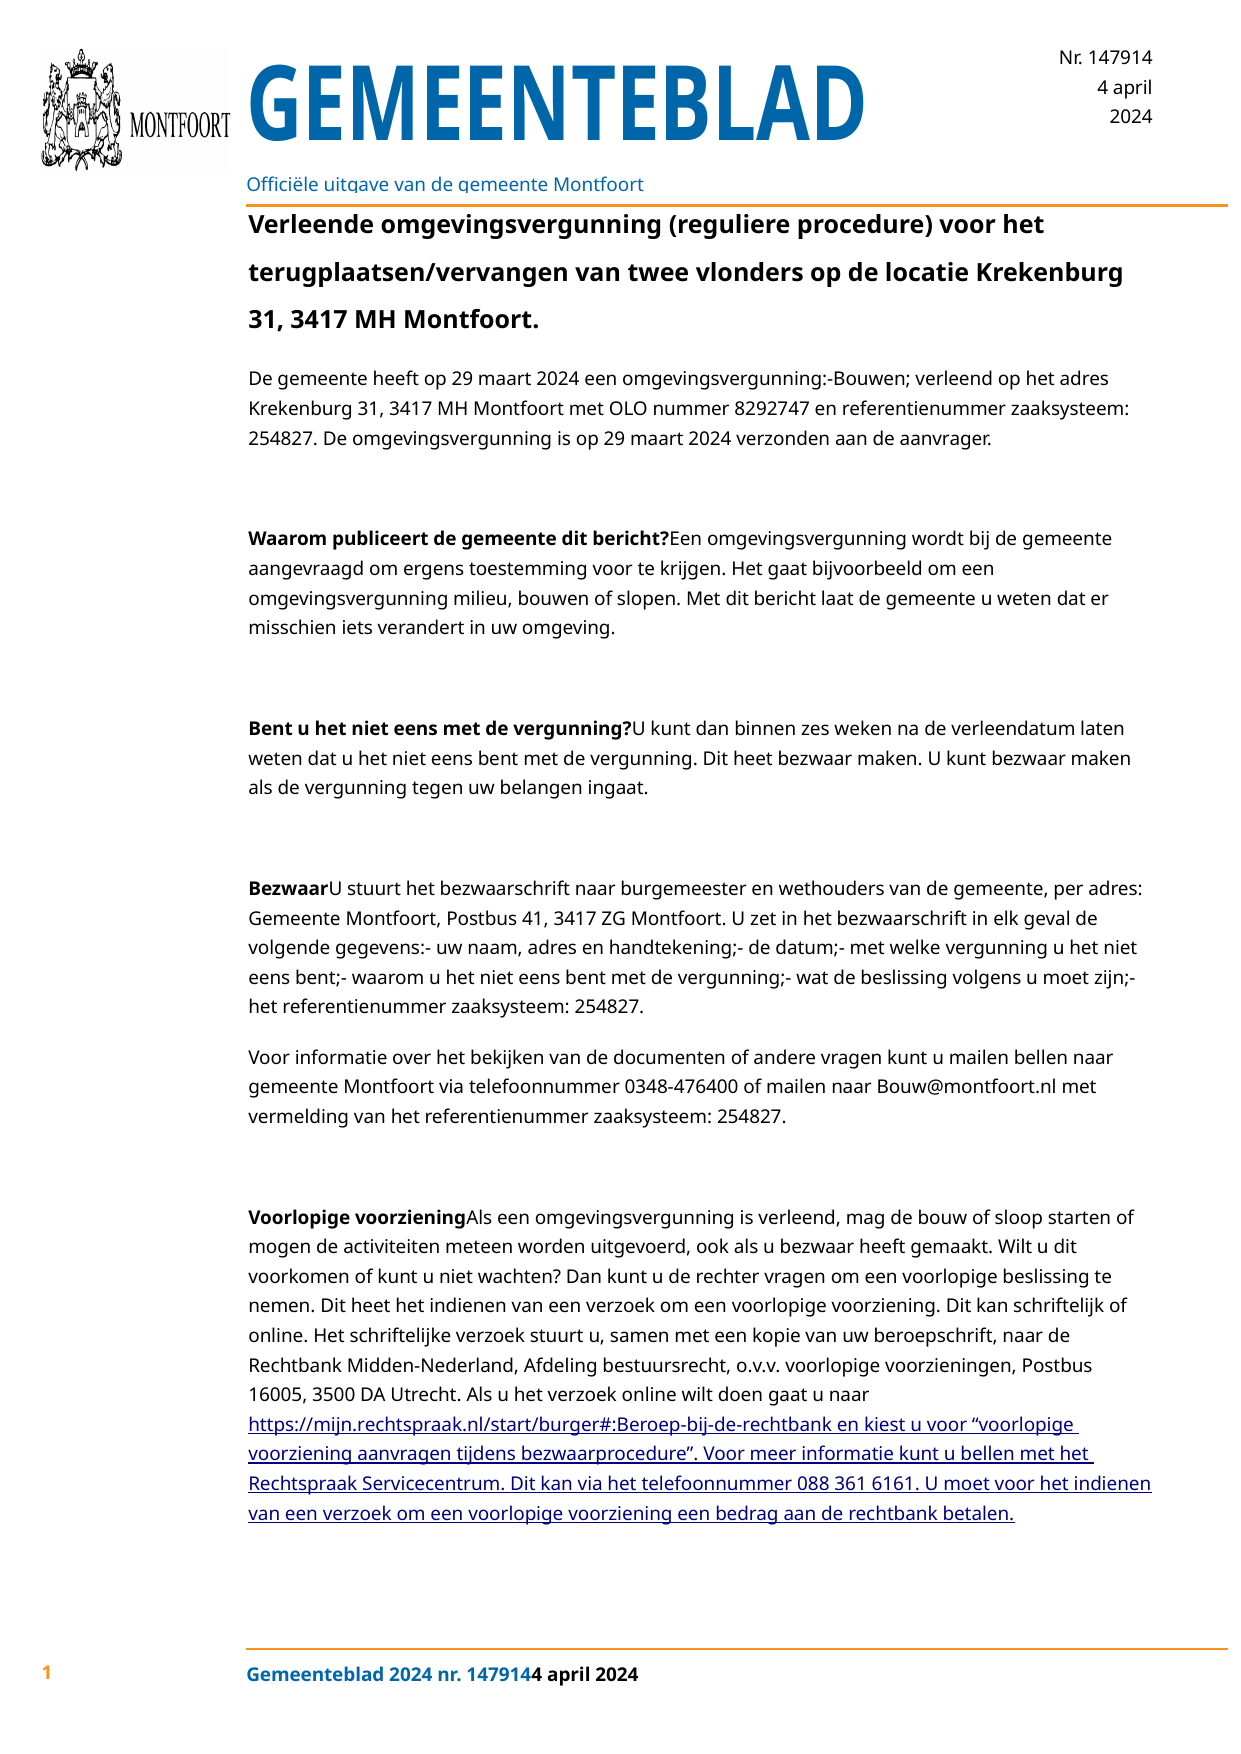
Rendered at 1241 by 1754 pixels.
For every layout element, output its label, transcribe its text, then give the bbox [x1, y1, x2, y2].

text Bent u het niet eens met de vergunning?U kunt dan binnen zes weken na de verleendatum laten weten dat u het niet eens bent met de vergunning. Dit heet bezwaar maken. U kunt bezwaar maken als de vergunning tegen uw belangen ingaat. [248, 715, 1152, 800]
text Verleende omgevingsvergunning (reguliere procedure) voor het terugplaatsen/vervangen van twee vlonders op de locatie Krekenburg 31, 3417 MH Montfoort. [248, 207, 1152, 336]
text van een verzoek om een voorlopige voorziening een bedrag aan de rechtbank betalen. [248, 1493, 1152, 1525]
text Waarom publiceert de gemeente dit bericht?Een omgevingsvergunning wordt bij de gemeente aangevraagd om ergens toestemming voor te krijgen. Het gaat bijvoorbeeld om een omgevingsvergunning milieu, bouwen of slopen. Met dit bericht laat de gemeente u weten dat er misschien iets verandert in uw omgeving. [248, 526, 1152, 640]
text Voor informatie over het bekijken van de documenten of andere vragen kunt u mailen bellen naar gemeente Montfoort via telefoonnummer 0348-476400 of mailen naar Bouw@montfoort.nl met vermelding van het referentienummer zaaksysteem: 254827. [248, 1044, 1152, 1129]
text De gemeente heeft op 29 maart 2024 een omgevingsvergunning:-Bouwen; verleend op het adres Krekenburg 31, 3417 MH Montfoort met OLO nummer 8292747 en referentienummer zaaksysteem: 254827. De omgevingsvergunning is op 29 maart 2024 verzonden aan de aanvrager. [248, 366, 1152, 450]
picture [41, 47, 231, 172]
text Voorlopige voorzieningAls een omgevingsvergunning is verleend, mag de bouw of sloop starten of mogen de activiteiten meteen worden uitgevoerd, ook als u bezwaar heeft gemaakt. Wilt u dit voorkomen of kunt u niet wachten? Dan kunt u de rechter vragen om een voorlopige beslissing te nemen. Dit heet het indienen van een verzoek om een voorlopige voorziening. Dit kan schriftelijk of online. Het schriftelijke verzoek stuurt u, samen met een kopie van uw beroepschrift, naar de Rechtbank Midden-Nederland, Afdeling bestuursrecht, o.v.v. voorlopige voorzieningen, Postbus 16005, 3500 DA Utrecht. Als u het verzoek online wilt doen gaat u naar https://mijn.rechtspraak.nl/start/burger#:Beroep-bij-de-rechtbank en kiest u voor “voorlopige voorziening aanvragen tijdens bezwaarprocedure”. Voor meer informatie kunt u bellen met het Rechtspraak Servicecentrum. Dit kan via het telefoonnummer 088 361 6161. U moet voor het indienen [248, 1204, 1152, 1492]
text BezwaarU stuurt het bezwaarschrift naar burgemeester en wethouders van de gemeente, per adres: Gemeente Montfoort, Postbus 41, 3417 ZG Montfoort. U zet in het bezwaarschrift in elk geval de volgende gegevens:- uw naam, adres en handtekening;- de datum;- met welke vergunning u het niet eens bent;- waarom u het niet eens bent met de vergunning;- wat de beslissing volgens u moet zijn;- het referentienummer zaaksysteem: 254827. [248, 875, 1152, 1019]
